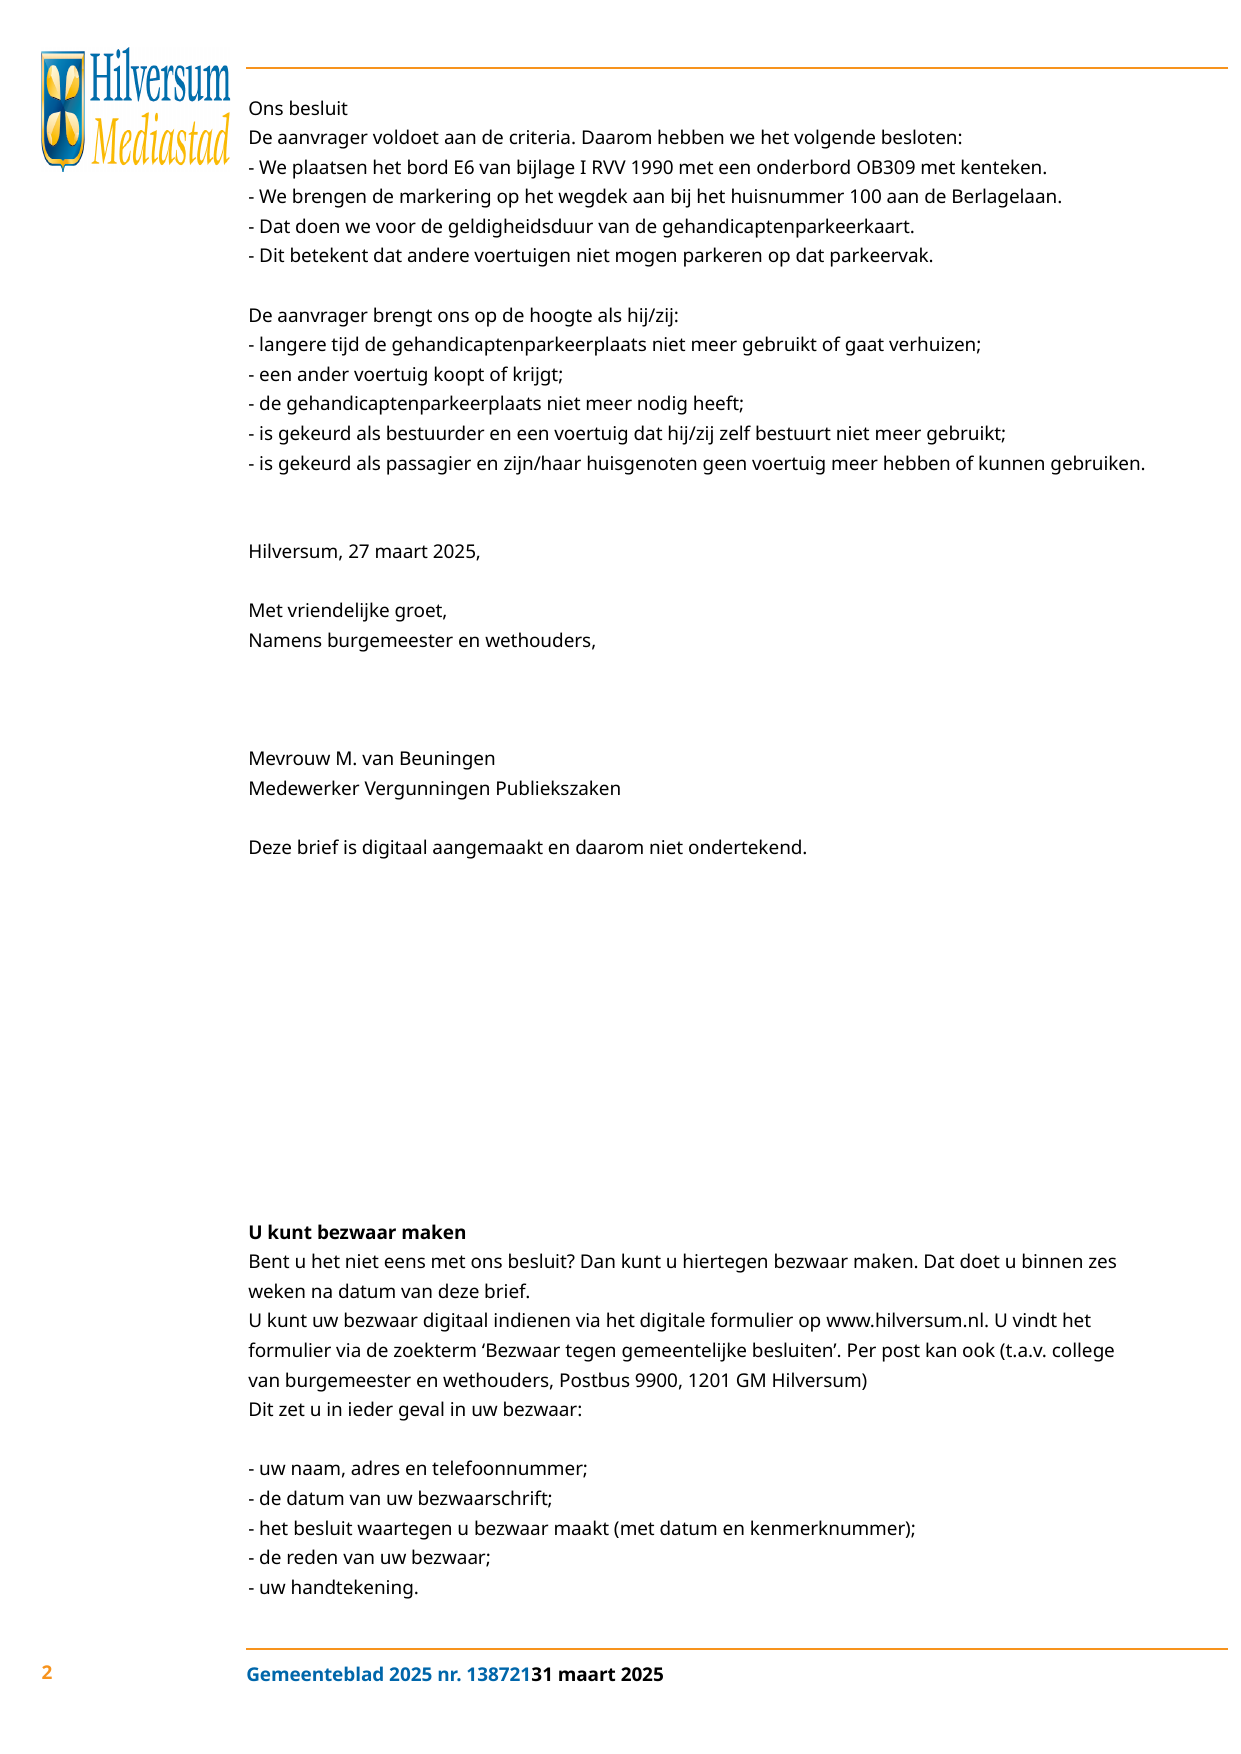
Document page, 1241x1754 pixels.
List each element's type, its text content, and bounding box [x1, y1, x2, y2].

text Namens burgemeester en wethouders, [248, 627, 1152, 653]
text - uw naam, adres en telefoonnummer; [248, 1456, 1152, 1481]
text Hilversum, 27 maart 2025, [248, 538, 1152, 564]
text U kunt bezwaar maken [248, 1219, 1152, 1245]
text Ons besluit [248, 95, 1152, 121]
text Medewerker Vergunningen Publiekszaken [248, 775, 1152, 801]
text - een ander voertuig koopt of krijgt; [248, 361, 1152, 387]
picture [41, 47, 231, 172]
text - We plaatsen het bord E6 van bijlage I RVV 1990 met een onderbord OB309 met kenteken. [248, 154, 1152, 180]
text - is gekeurd als passagier en zijn/haar huisgenoten geen voertuig meer hebben of kunnen gebruiken. [248, 450, 1152, 476]
text Bent u het niet eens met ons besluit? Dan kunt u hiertegen bezwaar maken. Dat doet u binnen zes weken na datum van deze brief. [248, 1248, 1152, 1304]
text - Dat doen we voor de geldigheidsduur van de gehandicaptenparkeerkaart. [248, 213, 1152, 239]
text De aanvrager brengt ons op de hoogte als hij/zij: [248, 302, 1152, 328]
text Deze brief is digitaal aangemaakt en daarom niet ondertekend. [248, 834, 1152, 860]
text De aanvrager voldoet aan de criteria. Daarom hebben we het volgende besloten: [248, 124, 1152, 150]
text Met vriendelijke groet, [248, 598, 1152, 623]
text - het besluit waartegen u bezwaar maakt (met datum en kenmerknummer); [248, 1515, 1152, 1541]
text - Dit betekent dat andere voertuigen niet mogen parkeren op dat parkeervak. [248, 243, 1152, 268]
text - de reden van uw bezwaar; [248, 1544, 1152, 1570]
text - de datum van uw bezwaarschrift; [248, 1485, 1152, 1511]
text - langere tijd de gehandicaptenparkeerplaats niet meer gebruikt of gaat verhuizen; [248, 331, 1152, 357]
text - de gehandicaptenparkeerplaats niet meer nodig heeft; [248, 391, 1152, 416]
text Mevrouw M. van Beuningen [248, 746, 1152, 771]
text - We brengen de markering op het wegdek aan bij het huisnummer 100 aan de Berlagelaan. [248, 183, 1152, 209]
text U kunt uw bezwaar digitaal indienen via het digitale formulier op www.hilversum.nl. U vindt het formulier via de zoekterm ‘Bezwaar tegen gemeentelijke besluiten’. Per post kan ook (t.a.v. college van burgemeester en wethouders, Postbus 9900, 1201 GM Hilversum) [248, 1308, 1152, 1393]
text - is gekeurd als bestuurder en een voertuig dat hij/zij zelf bestuurt niet meer gebruikt; [248, 420, 1152, 446]
text Dit zet u in ieder geval in uw bezwaar: [248, 1396, 1152, 1422]
text - uw handtekening. [248, 1574, 1152, 1600]
